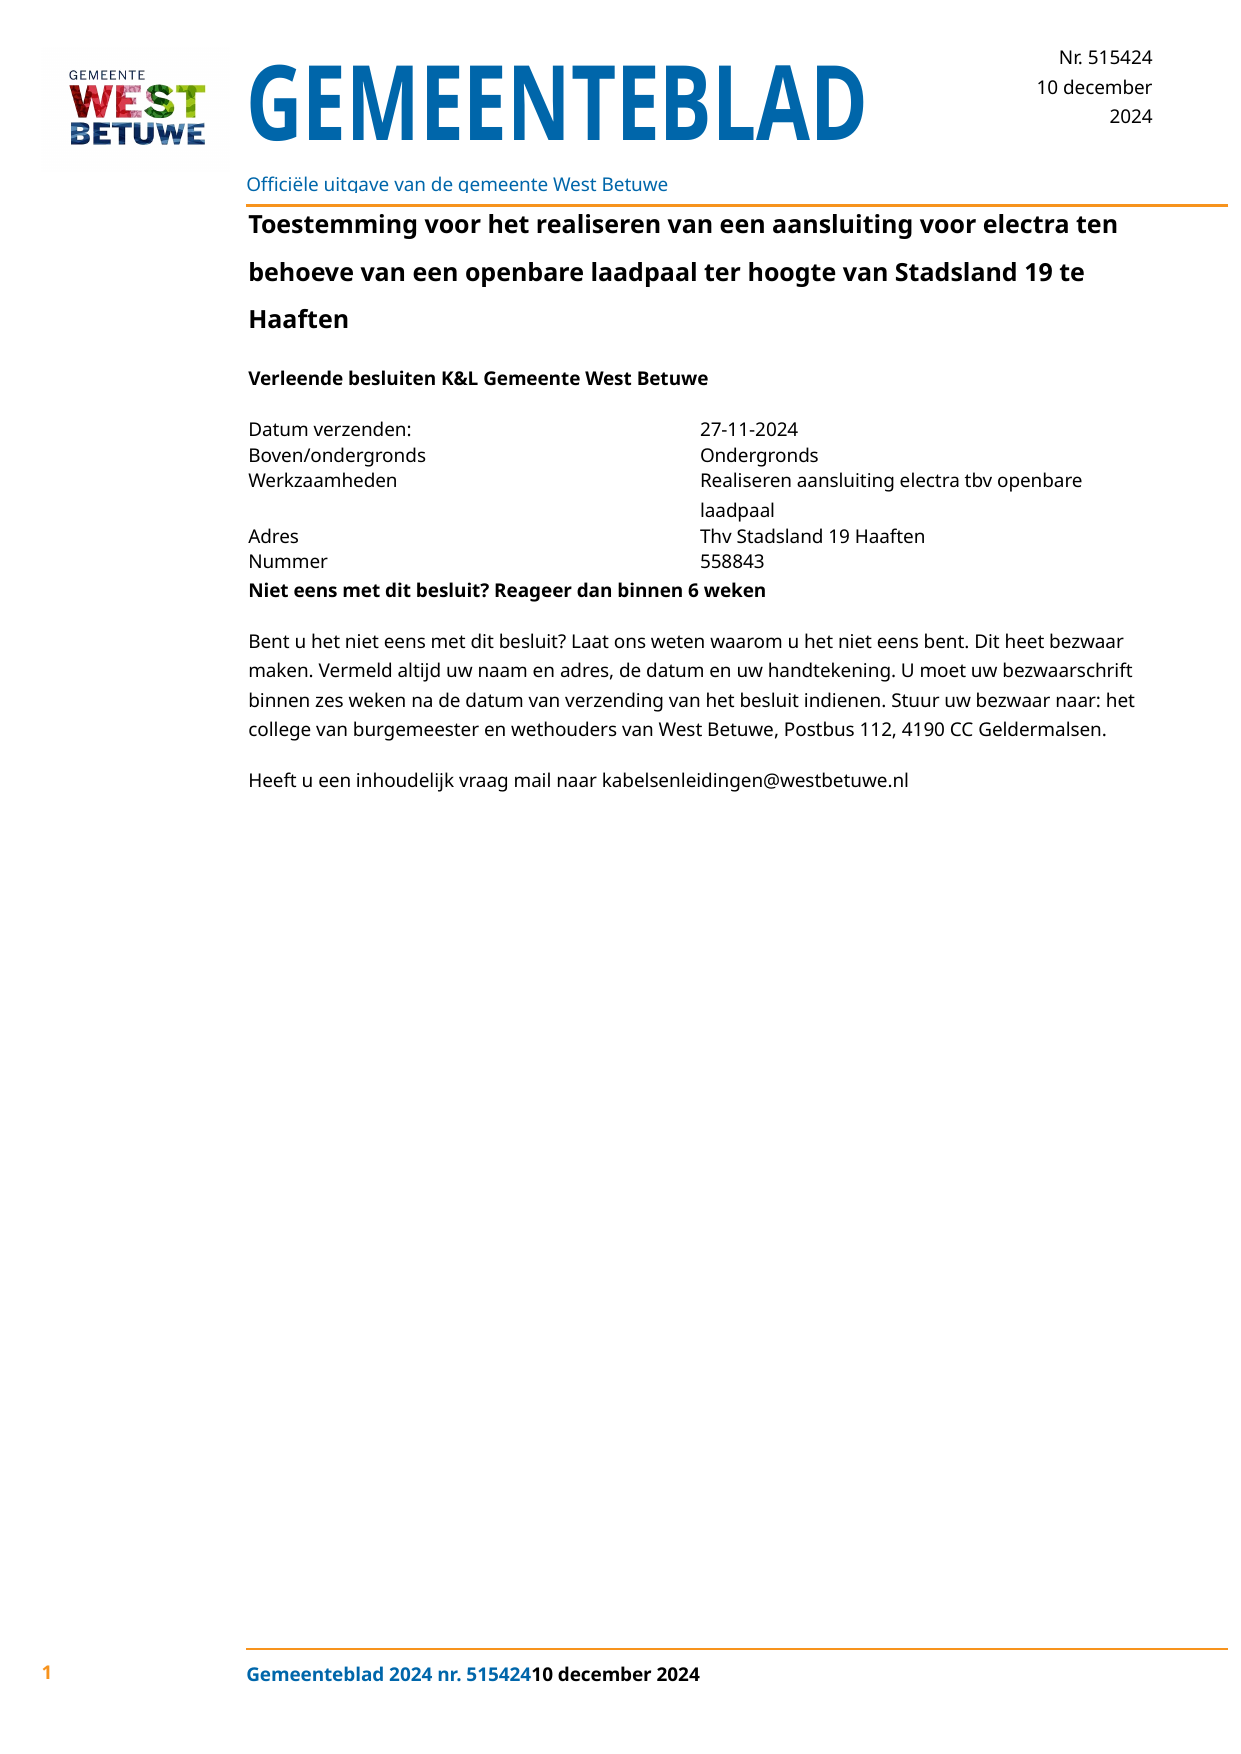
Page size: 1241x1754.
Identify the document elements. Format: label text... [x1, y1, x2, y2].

table_cell Thv Stadsland 19 Haaften [700, 523, 1152, 548]
table_header Datum verzenden: [248, 416, 700, 442]
picture [41, 47, 231, 172]
text Verleende besluiten K&L Gemeente West Betuwe [248, 366, 1152, 391]
table_header 27-11-2024 [700, 416, 1152, 442]
table_cell Nummer [248, 549, 700, 574]
table_cell Ondergronds [700, 442, 1152, 467]
text Bent u het niet eens met dit besluit? Laat ons weten waarom u het niet eens bent. Dit heet bezwaar maken. Vermeld altijd uw naam en adres, de datum en uw handtekening. U moet uw bezwaarschrift binnen zes weken na de datum van verzending van het besluit indienen. Stuur uw bezwaar naar: het college van burgemeester en wethouders van West Betuwe, Postbus 112, 4190 CC Geldermalsen. [248, 628, 1152, 742]
text Niet eens met dit besluit? Reageer dan binnen 6 weken [248, 577, 1152, 603]
table_cell 558843 [700, 549, 1152, 574]
table_cell Adres [248, 523, 700, 548]
text Heeft u een inhoudelijk vraag mail naar kabelsenleidingen@westbetuwe.nl [248, 767, 1152, 793]
table_cell Werkzaamheden [248, 468, 700, 523]
table_cell Realiseren aansluiting electra tbv openbare laadpaal [700, 468, 1152, 523]
table_cell Boven/ondergronds [248, 442, 700, 467]
text Toestemming voor het realiseren van een aansluiting voor electra ten behoeve van een openbare laadpaal ter hoogte van Stadsland 19 te Haaften [248, 207, 1152, 336]
